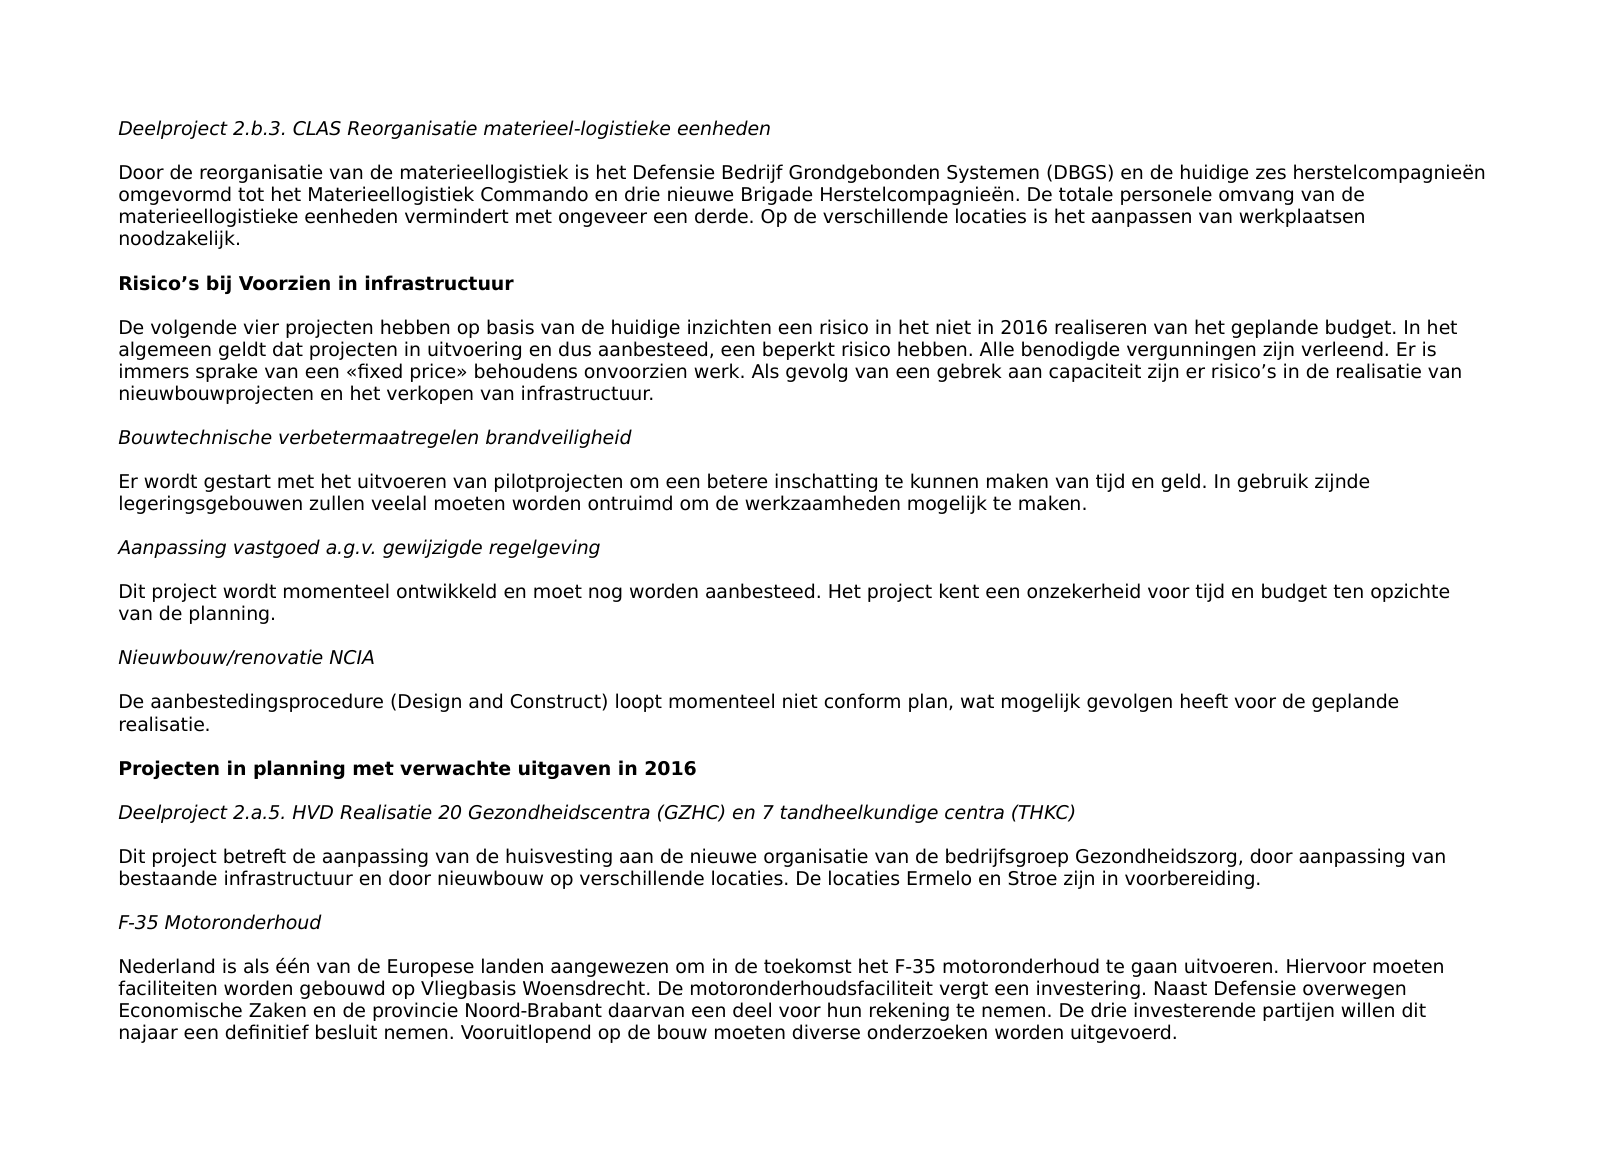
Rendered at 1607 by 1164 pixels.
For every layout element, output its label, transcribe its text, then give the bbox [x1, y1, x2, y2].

subtitle Risico’s bij Voorzien in infrastructuur [118, 272, 1488, 294]
text Door de reorganisatie van de materieellogistiek is het Defensie Bedrijf Grondgebonden Systemen (DBGS) en de huidige zes herstelcompagnieën omgevormd tot het Materieellogistiek Commando en drie nieuwe Brigade Herstelcompagnieën. De totale personele omvang van de materieellogistieke eenheden vermindert met ongeveer een derde. Op de verschillende locaties is het aanpassen van werkplaatsen noodzakelijk. [118, 162, 1488, 250]
text Dit project betreft de aanpassing van de huisvesting aan de nieuwe organisatie van de bedrijfsgroep Gezondheidszorg, door aanpassing van bestaande infrastructuur en door nieuwbouw op verschillende locaties. De locaties Ermelo en Stroe zijn in voorbereiding. [118, 846, 1488, 890]
subtitle Projecten in planning met verwachte uitgaven in 2016 [118, 758, 1488, 779]
text De aanbestedingsprocedure (Design and Construct) loopt momenteel niet conform plan, wat mogelijk gevolgen heeft voor de geplande realisatie. [118, 691, 1488, 735]
text Nederland is als één van de Europese landen aangewezen om in de toekomst het F-35 motoronderhoud te gaan uitvoeren. Hiervoor moeten faciliteiten worden gebouwd op Vliegbasis Woensdrecht. De motoronderhoudsfaciliteit vergt een investering. Naast Defensie overwegen Economische Zaken en de provincie Noord-Brabant daarvan een deel voor hun rekening te nemen. De drie investerende partijen willen dit najaar een definitief besluit nemen. Vooruitlopend op de bouw moeten diverse onderzoeken worden uitgevoerd. [118, 956, 1488, 1044]
text De volgende vier projecten hebben op basis van de huidige inzichten een risico in het niet in 2016 realiseren van het geplande budget. In het algemeen geldt dat projecten in uitvoering en dus aanbesteed, een beperkt risico hebben. Alle benodigde vergunningen zijn verleend. Er is immers sprake van een «fixed price» behoudens onvoorzien werk. Als gevolg van een gebrek aan capaciteit zijn er risico’s in de realisatie van nieuwbouwprojecten en het verkopen van infrastructuur. [118, 317, 1488, 404]
subtitle Nieuwbouw/renovatie NCIA [118, 647, 1488, 669]
subtitle Bouwtechnische verbetermaatregelen brandveiligheid [118, 427, 1488, 449]
subtitle Deelproject 2.b.3. CLAS Reorganisatie materieel-logistieke eenheden [118, 118, 1488, 140]
subtitle Deelproject 2.a.5. HVD Realisatie 20 Gezondheidscentra (GZHC) en 7 tandheelkundige centra (THKC) [118, 802, 1488, 824]
subtitle F-35 Motoronderhoud [118, 912, 1488, 934]
subtitle Aanpassing vastgoed a.g.v. gewijzigde regelgeving [118, 537, 1488, 559]
text Dit project wordt momenteel ontwikkeld en moet nog worden aanbesteed. Het project kent een onzekerheid voor tijd en budget ten opzichte van de planning. [118, 581, 1488, 625]
text Er wordt gestart met het uitvoeren van pilotprojecten om een betere inschatting te kunnen maken van tijd en geld. In gebruik zijnde legeringsgebouwen zullen veelal moeten worden ontruimd om de werkzaamheden mogelijk te maken. [118, 471, 1488, 515]
